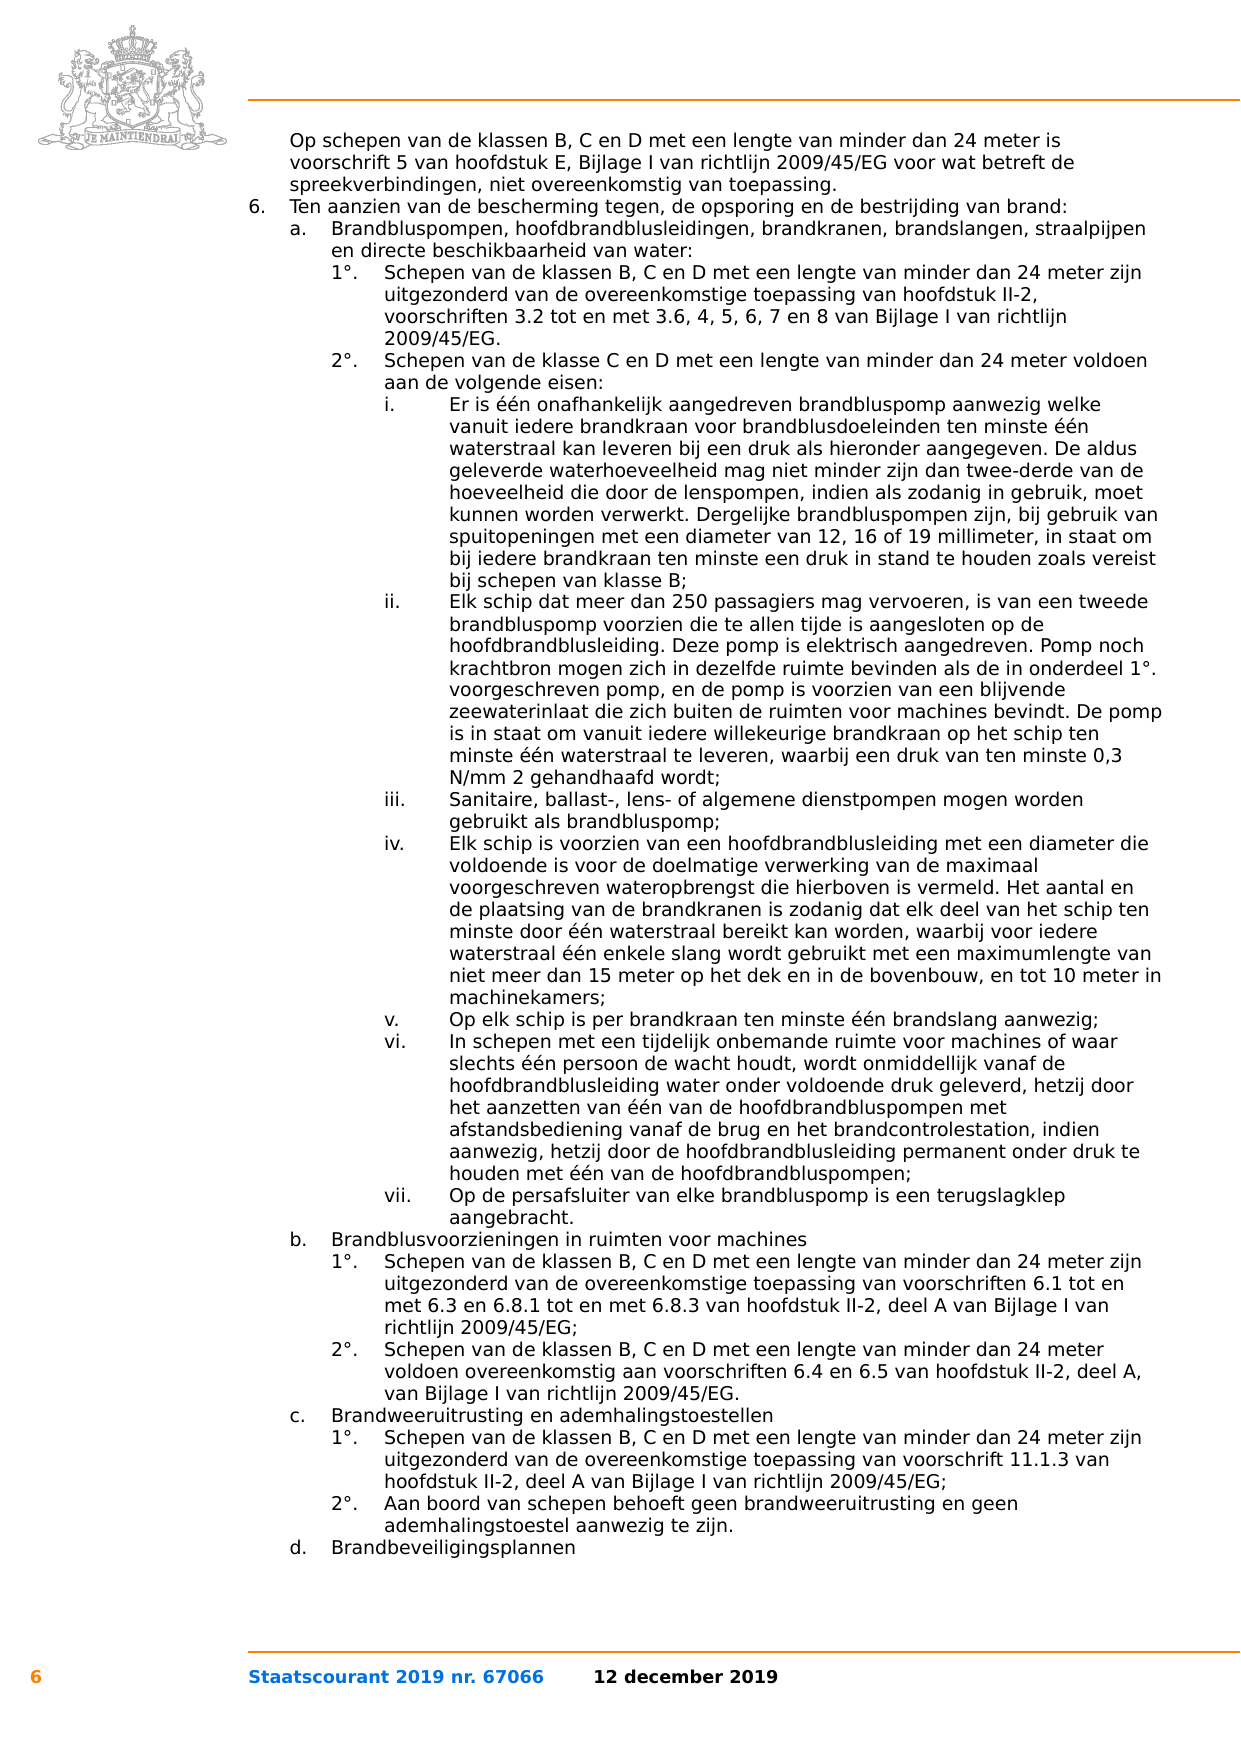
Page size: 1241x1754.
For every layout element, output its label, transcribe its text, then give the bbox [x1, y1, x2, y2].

text ii. Elk schip dat meer dan 250 passagiers mag vervoeren, is van een tweede brandbluspomp voorzien die te allen tĳde is aangesloten op de hoofdbrandblusleiding. Deze pomp is elektrisch aangedreven. Pomp noch krachtbron mogen zich in dezelfde ruimte bevinden als de in onderdeel 1°. voorgeschreven pomp, en de pomp is voorzien van een blĳvende zeewaterinlaat die zich buiten de ruimten voor machines bevindt. De pomp is in staat om vanuit iedere willekeurige brandkraan op het schip ten minste één waterstraal te leveren, waarbĳ een druk van ten minste 0,3 N/mm 2 gehandhaafd wordt; [384, 591, 1163, 789]
text iv. Elk schip is voorzien van een hoofdbrandblusleiding met een diameter die voldoende is voor de doelmatige verwerking van de maximaal voorgeschreven wateropbrengst die hierboven is vermeld. Het aantal en de plaatsing van de brandkranen is zodanig dat elk deel van het schip ten minste door één waterstraal bereikt kan worden, waarbĳ voor iedere waterstraal één enkele slang wordt gebruikt met een maximumlengte van niet meer dan 15 meter op het dek en in de bovenbouw, en tot 10 meter in machinekamers; [384, 833, 1163, 1009]
text c. Brandweeruitrusting en ademhalingstoestellen [289, 1405, 1163, 1427]
text a. Brandbluspompen, hoofdbrandblusleidingen, brandkranen, brandslangen, straalpĳpen en directe beschikbaarheid van water: [289, 218, 1163, 262]
text 1°. Schepen van de klassen B, C en D met een lengte van minder dan 24 meter zijn uitgezonderd van de overeenkomstige toepassing van voorschrift 11.1.3 van hoofdstuk II-2, deel A van Bijlage I van richtlijn 2009/45/EG; [331, 1427, 1163, 1493]
text v. Op elk schip is per brandkraan ten minste één brandslang aanwezig; [384, 1009, 1163, 1031]
text 1°. Schepen van de klassen B, C en D met een lengte van minder dan 24 meter zijn uitgezonderd van de overeenkomstige toepassing van voorschriften 6.1 tot en met 6.3 en 6.8.1 tot en met 6.8.3 van hoofdstuk II-2, deel A van Bijlage I van richtlijn 2009/45/EG; [331, 1251, 1163, 1339]
text 6. Ten aanzien van de bescherming tegen, de opsporing en de bestrijding van brand: [248, 196, 1163, 218]
text vi. In schepen met een tĳdelĳk onbemande ruimte voor machines of waar slechts één persoon de wacht houdt, wordt onmiddellĳk vanaf de hoofdbrandblusleiding water onder voldoende druk geleverd, hetzĳ door het aanzetten van één van de hoofdbrandbluspompen met afstandsbediening vanaf de brug en het brandcontrolestation, indien aanwezig, hetzĳ door de hoofdbrandblusleiding permanent onder druk te houden met één van de hoofdbrandbluspompen; [384, 1031, 1163, 1185]
text vii. Op de persafsluiter van elke brandbluspomp is een terugslagklep aangebracht. [384, 1185, 1163, 1229]
text 2°. Schepen van de klasse C en D met een lengte van minder dan 24 meter voldoen aan de volgende eisen: [331, 350, 1163, 394]
text b. Brandblusvoorzieningen in ruimten voor machines [289, 1229, 1163, 1251]
text d. Brandbeveiligingsplannen [289, 1537, 1163, 1558]
text 1°. Schepen van de klassen B, C en D met een lengte van minder dan 24 meter zijn uitgezonderd van de overeenkomstige toepassing van hoofdstuk II-2, voorschriften 3.2 tot en met 3.6, 4, 5, 6, 7 en 8 van Bijlage I van richtlijn 2009/45/EG. [331, 262, 1163, 350]
text Op schepen van de klassen B, C en D met een lengte van minder dan 24 meter is voorschrift 5 van hoofdstuk E, Bijlage I van richtlijn 2009/45/EG voor wat betreft de spreekverbindingen, niet overeenkomstig van toepassing. [289, 130, 1163, 196]
text 2°. Aan boord van schepen behoeft geen brandweeruitrusting en geen ademhalingstoestel aanwezig te zijn. [331, 1493, 1163, 1537]
picture [38, 25, 227, 150]
text iii. Sanitaire, ballast-, lens- of algemene dienstpompen mogen worden gebruikt als brandbluspomp; [384, 789, 1163, 833]
text i. Er is één onafhankelĳk aangedreven brandbluspomp aanwezig welke vanuit iedere brandkraan voor brandblusdoeleinden ten minste één waterstraal kan leveren bĳ een druk als hieronder aangegeven. De aldus geleverde waterhoeveelheid mag niet minder zĳn dan twee-derde van de hoeveelheid die door de lenspompen, indien als zodanig in gebruik, moet kunnen worden verwerkt. Dergelĳke brandbluspompen zijn, bĳ gebruik van spuitopeningen met een diameter van 12, 16 of 19 millimeter, in staat om bĳ iedere brandkraan ten minste een druk in stand te houden zoals vereist bĳ schepen van klasse B; [384, 394, 1163, 591]
text 2°. Schepen van de klassen B, C en D met een lengte van minder dan 24 meter voldoen overeenkomstig aan voorschriften 6.4 en 6.5 van hoofdstuk II-2, deel A, van Bijlage I van richtlijn 2009/45/EG. [331, 1339, 1163, 1405]
